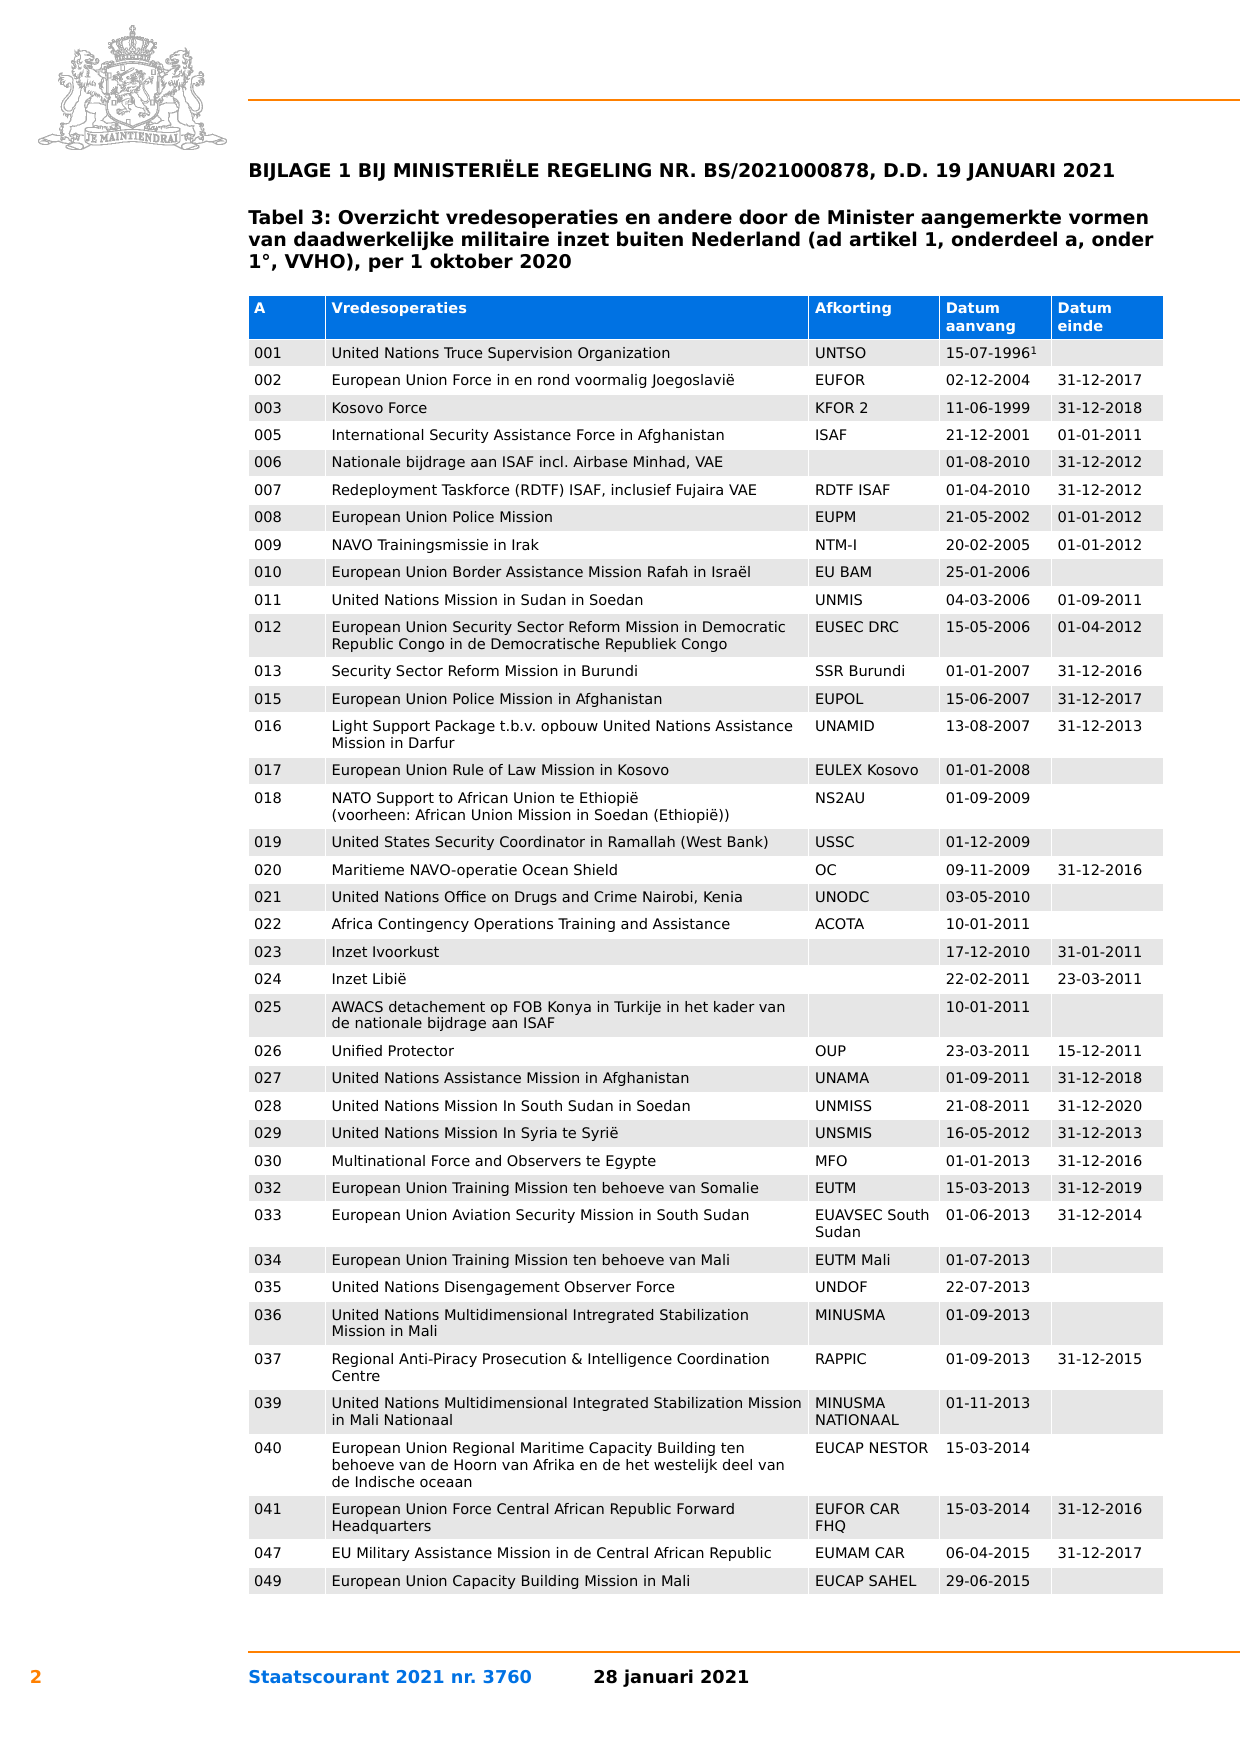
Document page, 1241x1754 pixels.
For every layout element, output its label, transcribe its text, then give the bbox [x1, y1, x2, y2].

table_cell NS2AU [809, 785, 939, 828]
table_cell 024 [249, 966, 325, 993]
table_cell [1052, 1247, 1163, 1273]
table_cell 01-11-2013 [940, 1390, 1051, 1434]
table_cell Kosovo Force [326, 395, 808, 421]
table_cell 005 [249, 422, 325, 449]
table_cell [1052, 1302, 1163, 1345]
table_cell 10-01-2011 [940, 994, 1051, 1037]
table_cell 01-06-2013 [940, 1203, 1051, 1246]
table_cell Regional Anti-Piracy Prosecution & Intelligence Coordination Centre [326, 1346, 808, 1389]
table_cell 31-12-2016 [1052, 659, 1163, 685]
table_cell EUTM Mali [809, 1247, 939, 1273]
table_cell Africa Contingency Operations Training and Assistance [326, 912, 808, 938]
table_cell European Union Border Assistance Mission Rafah in Israël [326, 559, 808, 586]
table_cell RDTF ISAF [809, 477, 939, 503]
table_cell 23-03-2011 [940, 1038, 1051, 1064]
table_cell 23-03-2011 [1052, 966, 1163, 993]
table_cell 15-07-19961 [940, 340, 1051, 366]
table_cell 041 [249, 1496, 325, 1539]
table_cell UNMIS [809, 587, 939, 613]
table_cell EUPOL [809, 686, 939, 712]
table_cell 11-06-1999 [940, 395, 1051, 421]
table_cell 035 [249, 1274, 325, 1301]
table_cell UNDOF [809, 1274, 939, 1301]
table_cell [809, 994, 939, 1037]
table_cell [1052, 994, 1163, 1037]
table_cell 15-05-2006 [940, 614, 1051, 657]
table_cell NAVO Trainingsmissie in Irak [326, 532, 808, 558]
table_cell 027 [249, 1066, 325, 1092]
table_cell EU Military Assistance Mission in de Central African Republic [326, 1541, 808, 1567]
table_cell 023 [249, 939, 325, 965]
table_cell EUTM [809, 1175, 939, 1201]
subtitle BIJLAGE 1 BIJ MINISTERIËLE REGELING NR. BS/2021000878, D.D. 19 JANUARI 2021 [248, 160, 1163, 182]
table_cell 022 [249, 912, 325, 938]
table_cell [809, 966, 939, 993]
table_cell 04-03-2006 [940, 587, 1051, 613]
table_cell 028 [249, 1093, 325, 1119]
table_cell RAPPIC [809, 1346, 939, 1389]
table_cell Redeployment Taskforce (RDTF) ISAF, inclusief Fujaira VAE [326, 477, 808, 503]
table_cell MINUSMA NATIONAAL [809, 1390, 939, 1434]
table_cell European Union Security Sector Reform Mission in Democratic Republic Congo in de Democratische Republiek Congo [326, 614, 808, 657]
table_cell European Union Aviation Security Mission in South Sudan [326, 1203, 808, 1246]
table_cell Inzet Libië [326, 966, 808, 993]
table_header Datum einde [1052, 296, 1163, 339]
table_cell United Nations Disengagement Observer Force [326, 1274, 808, 1301]
table_cell 21-08-2011 [940, 1093, 1051, 1119]
table_cell 034 [249, 1247, 325, 1273]
text Tabel 3: Overzicht vredesoperaties en andere door de Minister aangemerkte vormen van daadwerkelijke militaire inzet buiten Nederland (ad artikel 1, onderdeel a, onder 1°, VVHO), per 1 oktober 2020 [248, 207, 1163, 273]
table_cell 008 [249, 505, 325, 531]
table_cell 002 [249, 368, 325, 394]
table_cell 01-01-2012 [1052, 505, 1163, 531]
table_cell European Union Training Mission ten behoeve van Somalie [326, 1175, 808, 1201]
table_cell United Nations Mission in Sudan in Soedan [326, 587, 808, 613]
table_cell EUPM [809, 505, 939, 531]
table_cell 012 [249, 614, 325, 657]
table_cell 015 [249, 686, 325, 712]
table_cell 15-12-2011 [1052, 1038, 1163, 1064]
table_cell [1052, 1390, 1163, 1434]
table_cell 01-01-2007 [940, 659, 1051, 685]
table_cell [1052, 1568, 1163, 1594]
table_cell UNAMID [809, 713, 939, 757]
table_cell SSR Burundi [809, 659, 939, 685]
table_cell European Union Police Mission in Afghanistan [326, 686, 808, 712]
table_cell 29-06-2015 [940, 1568, 1051, 1594]
table_cell UNSMIS [809, 1120, 939, 1147]
table_cell 31-12-2014 [1052, 1203, 1163, 1246]
table_cell European Union Regional Maritime Capacity Building ten behoeve van de Hoorn van Afrika en de het westelijk deel van de Indische oceaan [326, 1435, 808, 1495]
table_cell United States Security Coordinator in Ramallah (West Bank) [326, 829, 808, 856]
table_cell 01-01-2012 [1052, 532, 1163, 558]
table_cell 15-03-2013 [940, 1175, 1051, 1201]
table_cell 009 [249, 532, 325, 558]
table_cell United Nations Assistance Mission in Afghanistan [326, 1066, 808, 1092]
table_cell OUP [809, 1038, 939, 1064]
table_cell 01-09-2011 [940, 1066, 1051, 1092]
table_cell 010 [249, 559, 325, 586]
table_cell 15-03-2014 [940, 1435, 1051, 1495]
table_cell 019 [249, 829, 325, 856]
table_cell Multinational Force and Observers te Egypte [326, 1148, 808, 1174]
table_cell Security Sector Reform Mission in Burundi [326, 659, 808, 685]
table_cell 003 [249, 395, 325, 421]
table_cell 01-09-2011 [1052, 587, 1163, 613]
table_cell 026 [249, 1038, 325, 1064]
table_cell 03-05-2010 [940, 884, 1051, 911]
table_cell European Union Police Mission [326, 505, 808, 531]
table_cell United Nations Multidimensional Intregrated Stabilization Mission in Mali [326, 1302, 808, 1345]
table_cell 31-12-2019 [1052, 1175, 1163, 1201]
table_cell 09-11-2009 [940, 857, 1051, 883]
table_cell 31-12-2020 [1052, 1093, 1163, 1119]
table_cell ISAF [809, 422, 939, 449]
table_cell 21-05-2002 [940, 505, 1051, 531]
table_cell 029 [249, 1120, 325, 1147]
table_cell 006 [249, 450, 325, 476]
table_cell AWACS detachement op FOB Konya in Turkije in het kader van de nationale bijdrage aan ISAF [326, 994, 808, 1037]
table_cell 20-02-2005 [940, 532, 1051, 558]
table_cell 013 [249, 659, 325, 685]
table_cell 31-12-2017 [1052, 368, 1163, 394]
table_cell 01-01-2013 [940, 1148, 1051, 1174]
table_cell 017 [249, 758, 325, 784]
table_cell OC [809, 857, 939, 883]
table_cell [1052, 340, 1163, 366]
table_cell Unified Protector [326, 1038, 808, 1064]
table_cell MFO [809, 1148, 939, 1174]
table_cell 13-08-2007 [940, 713, 1051, 757]
table_cell 036 [249, 1302, 325, 1345]
table_cell 018 [249, 785, 325, 828]
table_cell UNTSO [809, 340, 939, 366]
table_cell KFOR 2 [809, 395, 939, 421]
table_cell EUCAP SAHEL [809, 1568, 939, 1594]
table_cell [1052, 785, 1163, 828]
table_cell European Union Training Mission ten behoeve van Mali [326, 1247, 808, 1273]
table_cell EUAVSEC South Sudan [809, 1203, 939, 1246]
table_cell EULEX Kosovo [809, 758, 939, 784]
table_cell 01-01-2011 [1052, 422, 1163, 449]
table_cell NTM-I [809, 532, 939, 558]
table_cell EUCAP NESTOR [809, 1435, 939, 1495]
table_cell 31-12-2016 [1052, 1148, 1163, 1174]
table_cell 31-01-2011 [1052, 939, 1163, 965]
table_cell EUSEC DRC [809, 614, 939, 657]
table_cell 22-02-2011 [940, 966, 1051, 993]
table_cell International Security Assistance Force in Afghanistan [326, 422, 808, 449]
table_cell 001 [249, 340, 325, 366]
table_cell United Nations Office on Drugs and Crime Nairobi, Kenia [326, 884, 808, 911]
table_cell European Union Capacity Building Mission in Mali [326, 1568, 808, 1594]
table_cell EUFOR [809, 368, 939, 394]
table_cell [809, 939, 939, 965]
table_cell UNAMA [809, 1066, 939, 1092]
table_cell UNMISS [809, 1093, 939, 1119]
table_cell [1052, 1435, 1163, 1495]
table_cell 31-12-2018 [1052, 395, 1163, 421]
table_cell EUFOR CAR FHQ [809, 1496, 939, 1539]
table_cell [1052, 829, 1163, 856]
table_cell 032 [249, 1175, 325, 1201]
table_cell 01-04-2012 [1052, 614, 1163, 657]
table_cell European Union Force in en rond voormalig Joegoslavië [326, 368, 808, 394]
table_cell EU BAM [809, 559, 939, 586]
table_cell United Nations Mission In Syria te Syrië [326, 1120, 808, 1147]
table_cell USSC [809, 829, 939, 856]
table_cell Maritieme NAVO-operatie Ocean Shield [326, 857, 808, 883]
table_cell [1052, 758, 1163, 784]
table_cell 21-12-2001 [940, 422, 1051, 449]
table_cell 030 [249, 1148, 325, 1174]
table_cell 06-04-2015 [940, 1541, 1051, 1567]
table_cell United Nations Mission In South Sudan in Soedan [326, 1093, 808, 1119]
table_cell 31-12-2013 [1052, 713, 1163, 757]
table_header A [249, 296, 325, 339]
table_cell [1052, 884, 1163, 911]
table_header Afkorting [809, 296, 939, 339]
table_cell 31-12-2017 [1052, 686, 1163, 712]
table_cell 25-01-2006 [940, 559, 1051, 586]
table_cell 01-12-2009 [940, 829, 1051, 856]
table_cell 016 [249, 713, 325, 757]
table_cell MINUSMA [809, 1302, 939, 1345]
table_cell 047 [249, 1541, 325, 1567]
table_cell ACOTA [809, 912, 939, 938]
table_cell 037 [249, 1346, 325, 1389]
table_cell [1052, 559, 1163, 586]
table_cell 01-09-2013 [940, 1346, 1051, 1389]
table_cell 020 [249, 857, 325, 883]
picture [38, 25, 227, 150]
table_cell 15-03-2014 [940, 1496, 1051, 1539]
table_cell [1052, 912, 1163, 938]
table_cell 31-12-2012 [1052, 477, 1163, 503]
table_cell 049 [249, 1568, 325, 1594]
table_cell Light Support Package t.b.v. opbouw United Nations Assistance Mission in Darfur [326, 713, 808, 757]
table_cell 007 [249, 477, 325, 503]
table_cell 31-12-2015 [1052, 1346, 1163, 1389]
table_cell 31-12-2013 [1052, 1120, 1163, 1147]
table_cell 025 [249, 994, 325, 1037]
table_cell 040 [249, 1435, 325, 1495]
table_cell 01-08-2010 [940, 450, 1051, 476]
table_cell United Nations Truce Supervision Organization [326, 340, 808, 366]
table_cell NATO Support to African Union te Ethiopië (voorheen: African Union Mission in Soedan (Ethiopië)) [326, 785, 808, 828]
table_cell EUMAM CAR [809, 1541, 939, 1567]
table_cell European Union Force Central African Republic Forward Headquarters [326, 1496, 808, 1539]
table_header Vredesoperaties [326, 296, 808, 339]
table_cell [809, 450, 939, 476]
table_cell 17-12-2010 [940, 939, 1051, 965]
table_cell 31-12-2017 [1052, 1541, 1163, 1567]
table_cell 01-04-2010 [940, 477, 1051, 503]
table_cell 31-12-2016 [1052, 1496, 1163, 1539]
table_cell UNODC [809, 884, 939, 911]
table_cell 31-12-2018 [1052, 1066, 1163, 1092]
table_cell European Union Rule of Law Mission in Kosovo [326, 758, 808, 784]
table_cell Inzet Ivoorkust [326, 939, 808, 965]
table_cell 011 [249, 587, 325, 613]
table_cell Nationale bijdrage aan ISAF incl. Airbase Minhad, VAE [326, 450, 808, 476]
table_cell 31-12-2016 [1052, 857, 1163, 883]
table_cell [1052, 1274, 1163, 1301]
table_cell 039 [249, 1390, 325, 1434]
table_header Datum aanvang [940, 296, 1051, 339]
table_cell 01-09-2009 [940, 785, 1051, 828]
table_cell 22-07-2013 [940, 1274, 1051, 1301]
table_cell 10-01-2011 [940, 912, 1051, 938]
table_cell 01-07-2013 [940, 1247, 1051, 1273]
table_cell 31-12-2012 [1052, 450, 1163, 476]
table_cell 15-06-2007 [940, 686, 1051, 712]
table_cell 01-09-2013 [940, 1302, 1051, 1345]
table_cell 01-01-2008 [940, 758, 1051, 784]
table_cell United Nations Multidimensional Integrated Stabilization Mission in Mali Nationaal [326, 1390, 808, 1434]
table_cell 16-05-2012 [940, 1120, 1051, 1147]
table_cell 021 [249, 884, 325, 911]
table_cell 033 [249, 1203, 325, 1246]
table_cell 02-12-2004 [940, 368, 1051, 394]
